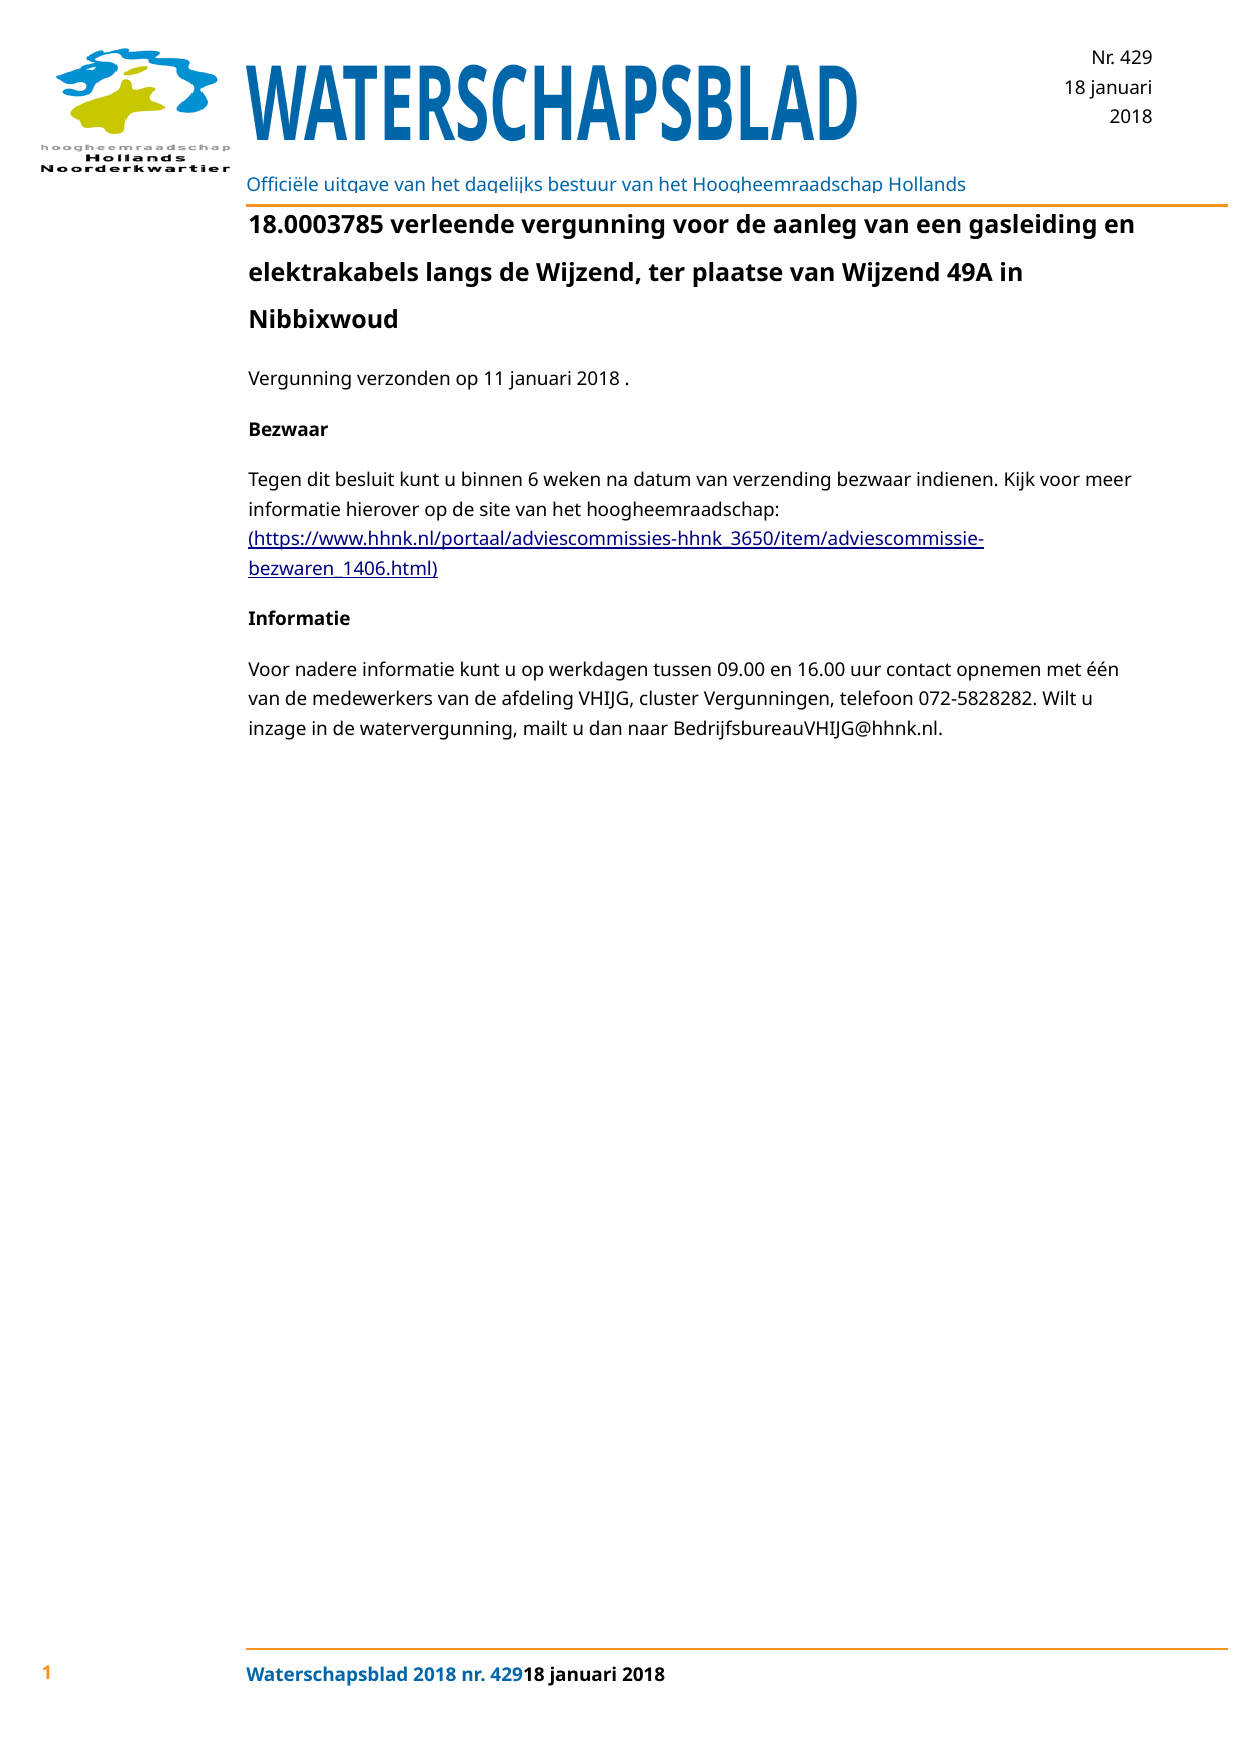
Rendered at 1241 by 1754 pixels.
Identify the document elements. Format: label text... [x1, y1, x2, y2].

text 18.0003785 verleende vergunning voor de aanleg van een gasleiding en elektrakabels langs de Wijzend, ter plaatse van Wijzend 49A in Nibbixwoud [248, 207, 1152, 336]
text Vergunning verzonden op 11 januari 2018 . [248, 366, 1152, 391]
text Informatie [248, 606, 1152, 631]
text Tegen dit besluit kunt u binnen 6 weken na datum van verzending bezwaar indienen. Kijk voor meer informatie hierover op de site van het hoogheemraadschap: (https://www.hhnk.nl/portaal/adviescommissies-hhnk_3650/item/adviescommissie-bezwaren_1406.html) [248, 466, 1152, 581]
text Voor nadere informatie kunt u op werkdagen tussen 09.00 en 16.00 uur contact opnemen met één van de medewerkers van de afdeling VHIJG, cluster Vergunningen, telefoon 072-5828282. Wilt u inzage in de watervergunning, mailt u dan naar BedrijfsbureauVHIJG@hhnk.nl. [248, 656, 1152, 741]
picture [41, 47, 231, 172]
text Bezwaar [248, 416, 1152, 442]
